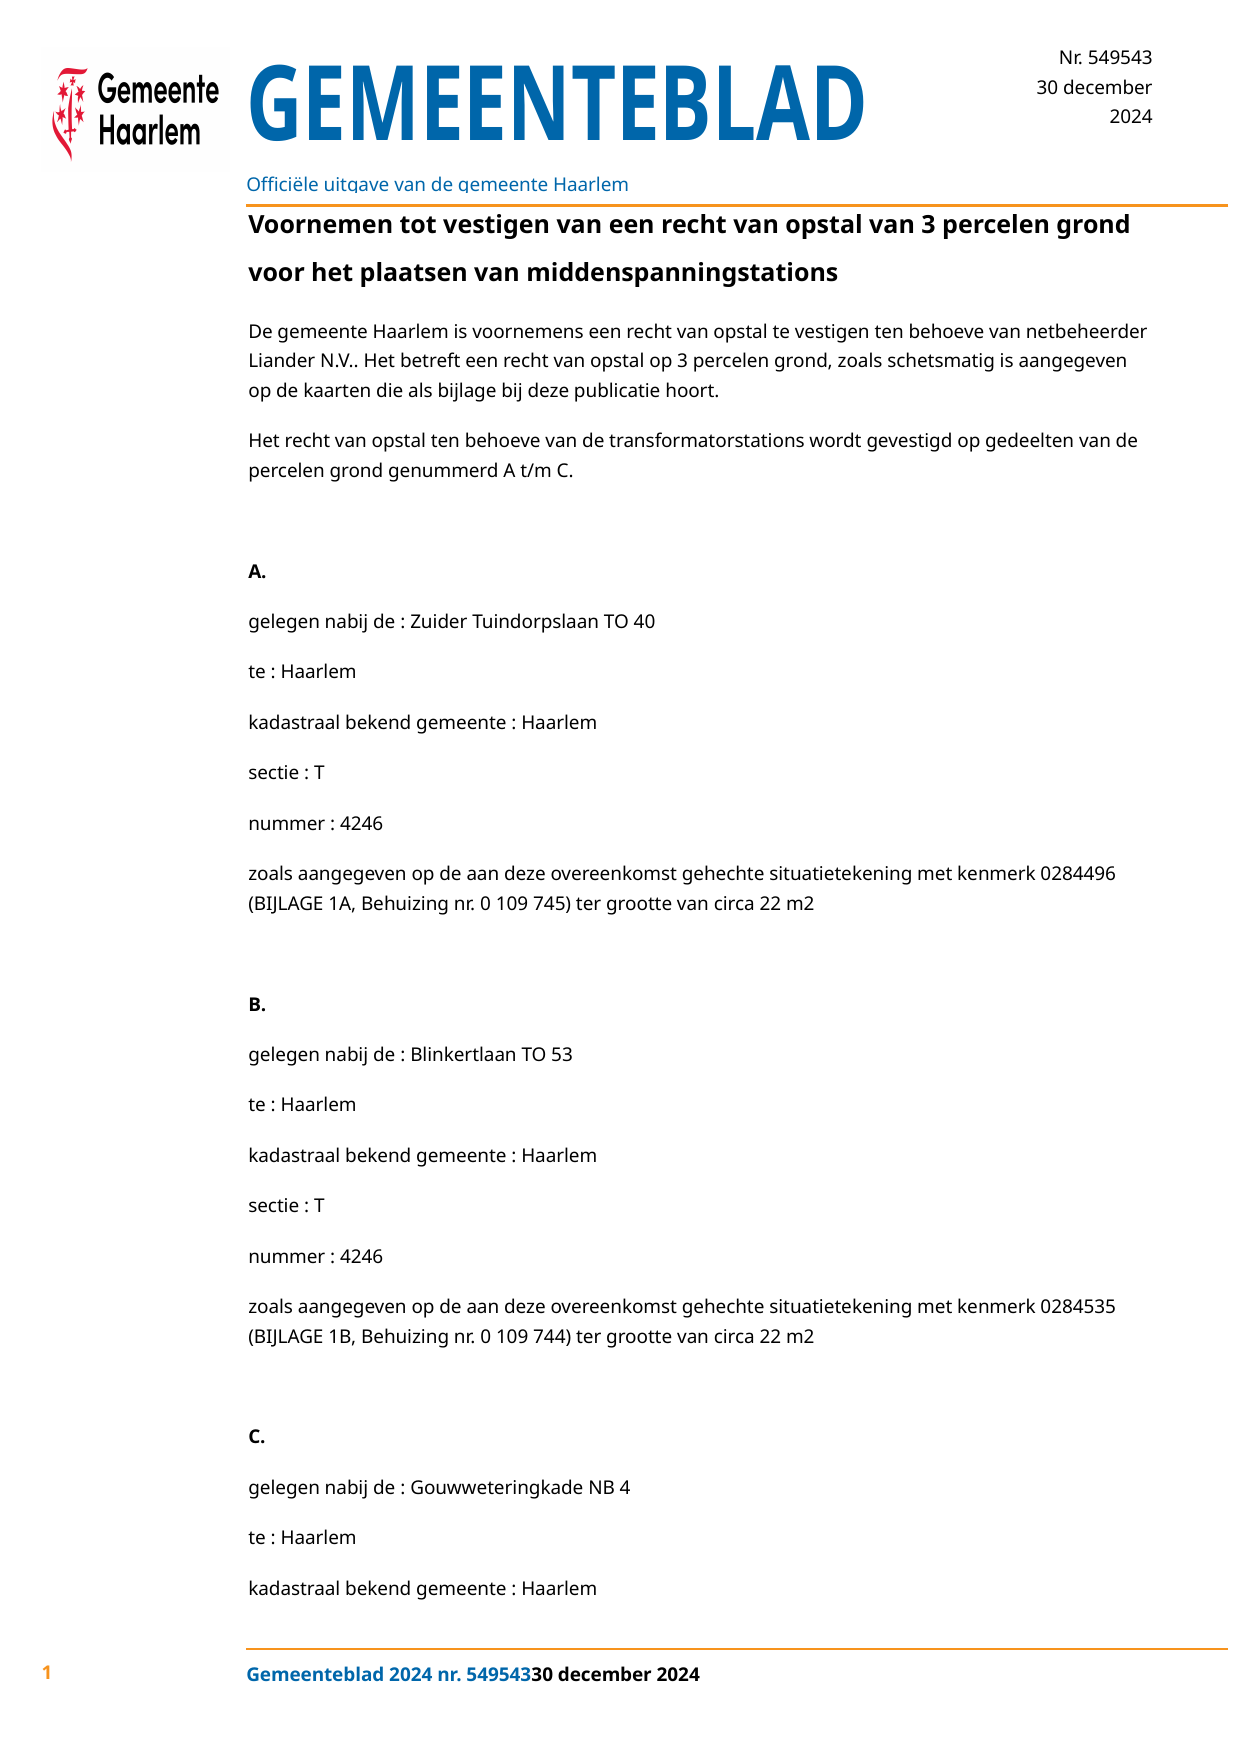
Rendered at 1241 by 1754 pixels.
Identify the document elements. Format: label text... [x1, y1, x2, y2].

text te : Haarlem [248, 1524, 1152, 1550]
text Voornemen tot vestigen van een recht van opstal van 3 percelen grond voor het plaatsen van middenspanningstations [248, 207, 1152, 288]
text De gemeente Haarlem is voornemens een recht van opstal te vestigen ten behoeve van netbeheerder Liander N.V.. Het betreft een recht van opstal op 3 percelen grond, zoals schetsmatig is aangegeven op de kaarten die als bijlage bij deze publicatie hoort. [248, 318, 1152, 403]
text nummer : 4246 [248, 810, 1152, 836]
text zoals aangegeven op de aan deze overeenkomst gehechte situatietekening met kenmerk 0284535 (BIJLAGE 1B, Behuizing nr. 0 109 744) ter grootte van circa 22 m2 [248, 1293, 1152, 1349]
text kadastraal bekend gemeente : Haarlem [248, 1142, 1152, 1168]
text gelegen nabij de : Gouwweteringkade NB 4 [248, 1474, 1152, 1500]
text kadastraal bekend gemeente : Haarlem [248, 709, 1152, 735]
text nummer : 4246 [248, 1243, 1152, 1269]
text zoals aangegeven op de aan deze overeenkomst gehechte situatietekening met kenmerk 0284496 (BIJLAGE 1A, Behuizing nr. 0 109 745) ter grootte van circa 22 m2 [248, 860, 1152, 916]
text sectie : T [248, 759, 1152, 785]
text C. [248, 1424, 1152, 1449]
text gelegen nabij de : Zuider Tuindorpslaan TO 40 [248, 608, 1152, 634]
text sectie : T [248, 1192, 1152, 1218]
text Het recht van opstal ten behoeve van de transformatorstations wordt gevestigd op gedeelten van de percelen grond genummerd A t/m C. [248, 427, 1152, 483]
picture [41, 47, 231, 172]
text te : Haarlem [248, 659, 1152, 684]
text gelegen nabij de : Blinkertlaan TO 53 [248, 1041, 1152, 1067]
text A. [248, 558, 1152, 584]
text kadastraal bekend gemeente : Haarlem [248, 1575, 1152, 1601]
text B. [248, 991, 1152, 1017]
text te : Haarlem [248, 1092, 1152, 1117]
